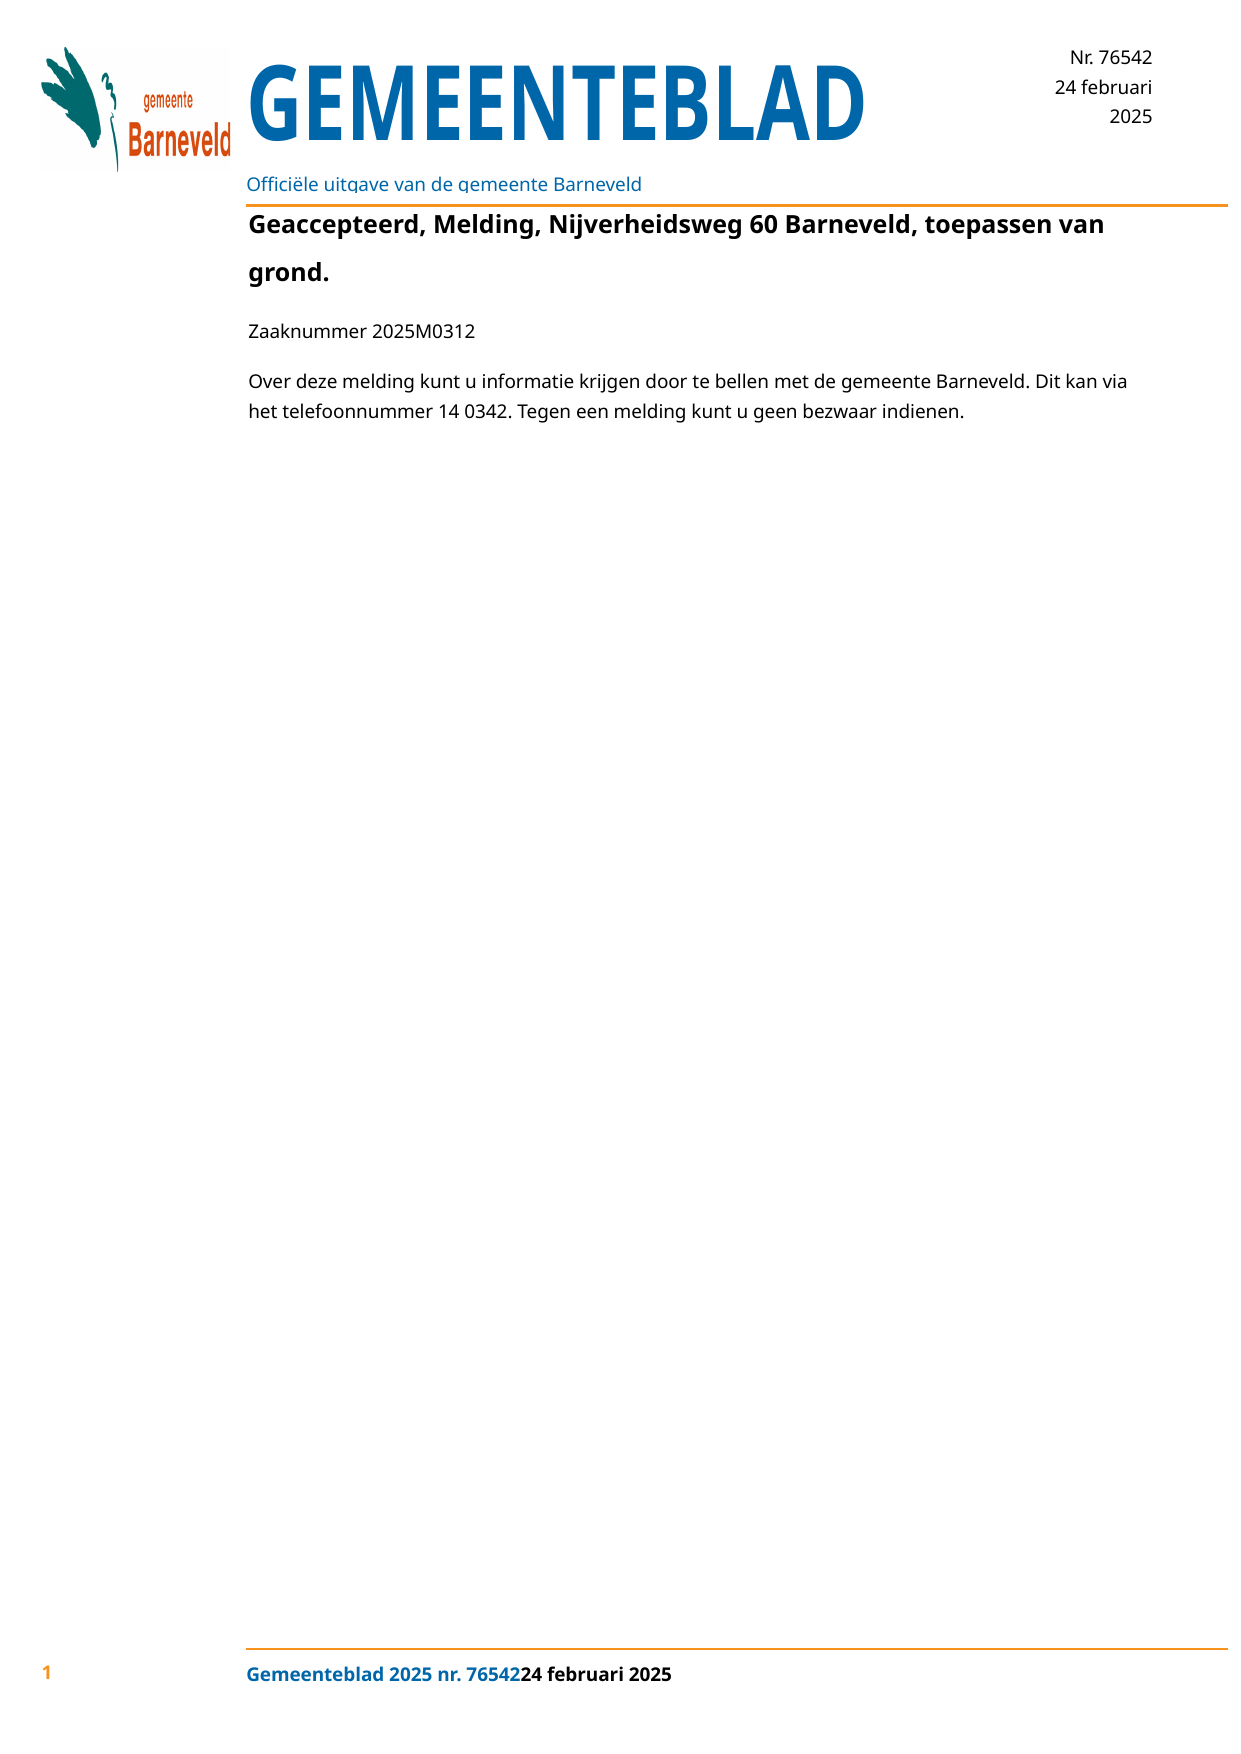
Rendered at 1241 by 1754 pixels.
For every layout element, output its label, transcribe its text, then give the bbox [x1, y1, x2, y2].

picture [41, 47, 231, 172]
text Zaaknummer 2025M0312 [248, 318, 1152, 344]
text Over deze melding kunt u informatie krijgen door te bellen met de gemeente Barneveld. Dit kan via het telefoonnummer 14 0342. Tegen een melding kunt u geen bezwaar indienen. [248, 368, 1152, 424]
text Geaccepteerd, Melding, Nijverheidsweg 60 Barneveld, toepassen van grond. [248, 207, 1152, 288]
